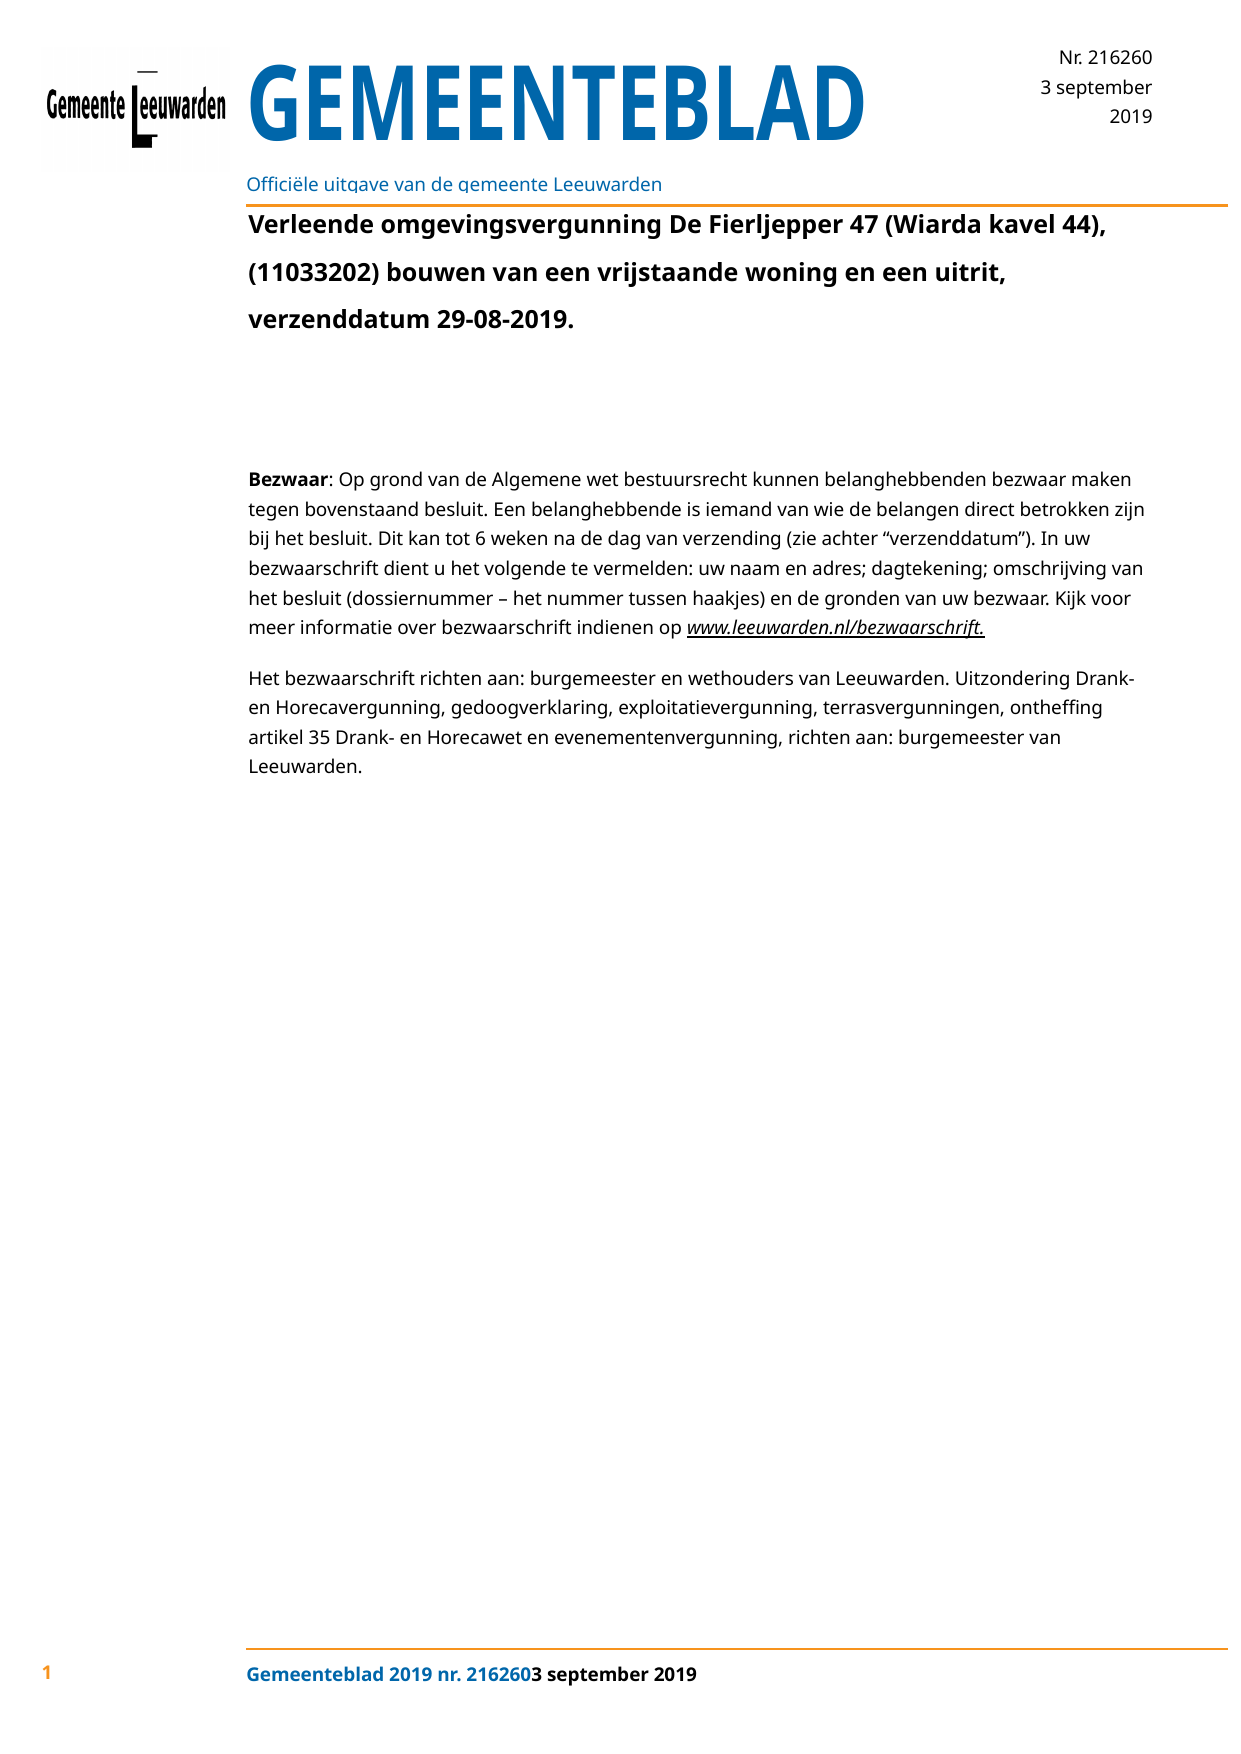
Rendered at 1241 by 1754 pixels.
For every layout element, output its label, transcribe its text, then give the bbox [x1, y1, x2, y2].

text Het bezwaarschrift richten aan: burgemeester en wethouders van Leeuwarden. Uitzondering Drank- en Horecavergunning, gedoogverklaring, exploitatievergunning, terrasvergunningen, ontheffing artikel 35 Drank- en Horecawet en evenementenvergunning, richten aan: burgemeester van Leeuwarden. [248, 665, 1152, 779]
text Verleende omgevingsvergunning De Fierljepper 47 (Wiarda kavel 44), (11033202) bouwen van een vrijstaande woning en een uitrit, verzenddatum 29-08-2019. [248, 207, 1152, 336]
picture [41, 47, 231, 172]
text Bezwaar: Op grond van de Algemene wet bestuursrecht kunnen belanghebbenden bezwaar maken tegen bovenstaand besluit. Een belanghebbende is iemand van wie de belangen direct betrokken zijn bij het besluit. Dit kan tot 6 weken na de dag van verzending (zie achter “verzenddatum”). In uw bezwaarschrift dient u het volgende te vermelden: uw naam en adres; dagtekening; omschrijving van het besluit (dossiernummer – het nummer tussen haakjes) en de gronden van uw bezwaar. Kijk voor meer informatie over bezwaarschrift indienen op www.leeuwarden.nl/bezwaarschrift. [248, 466, 1152, 640]
